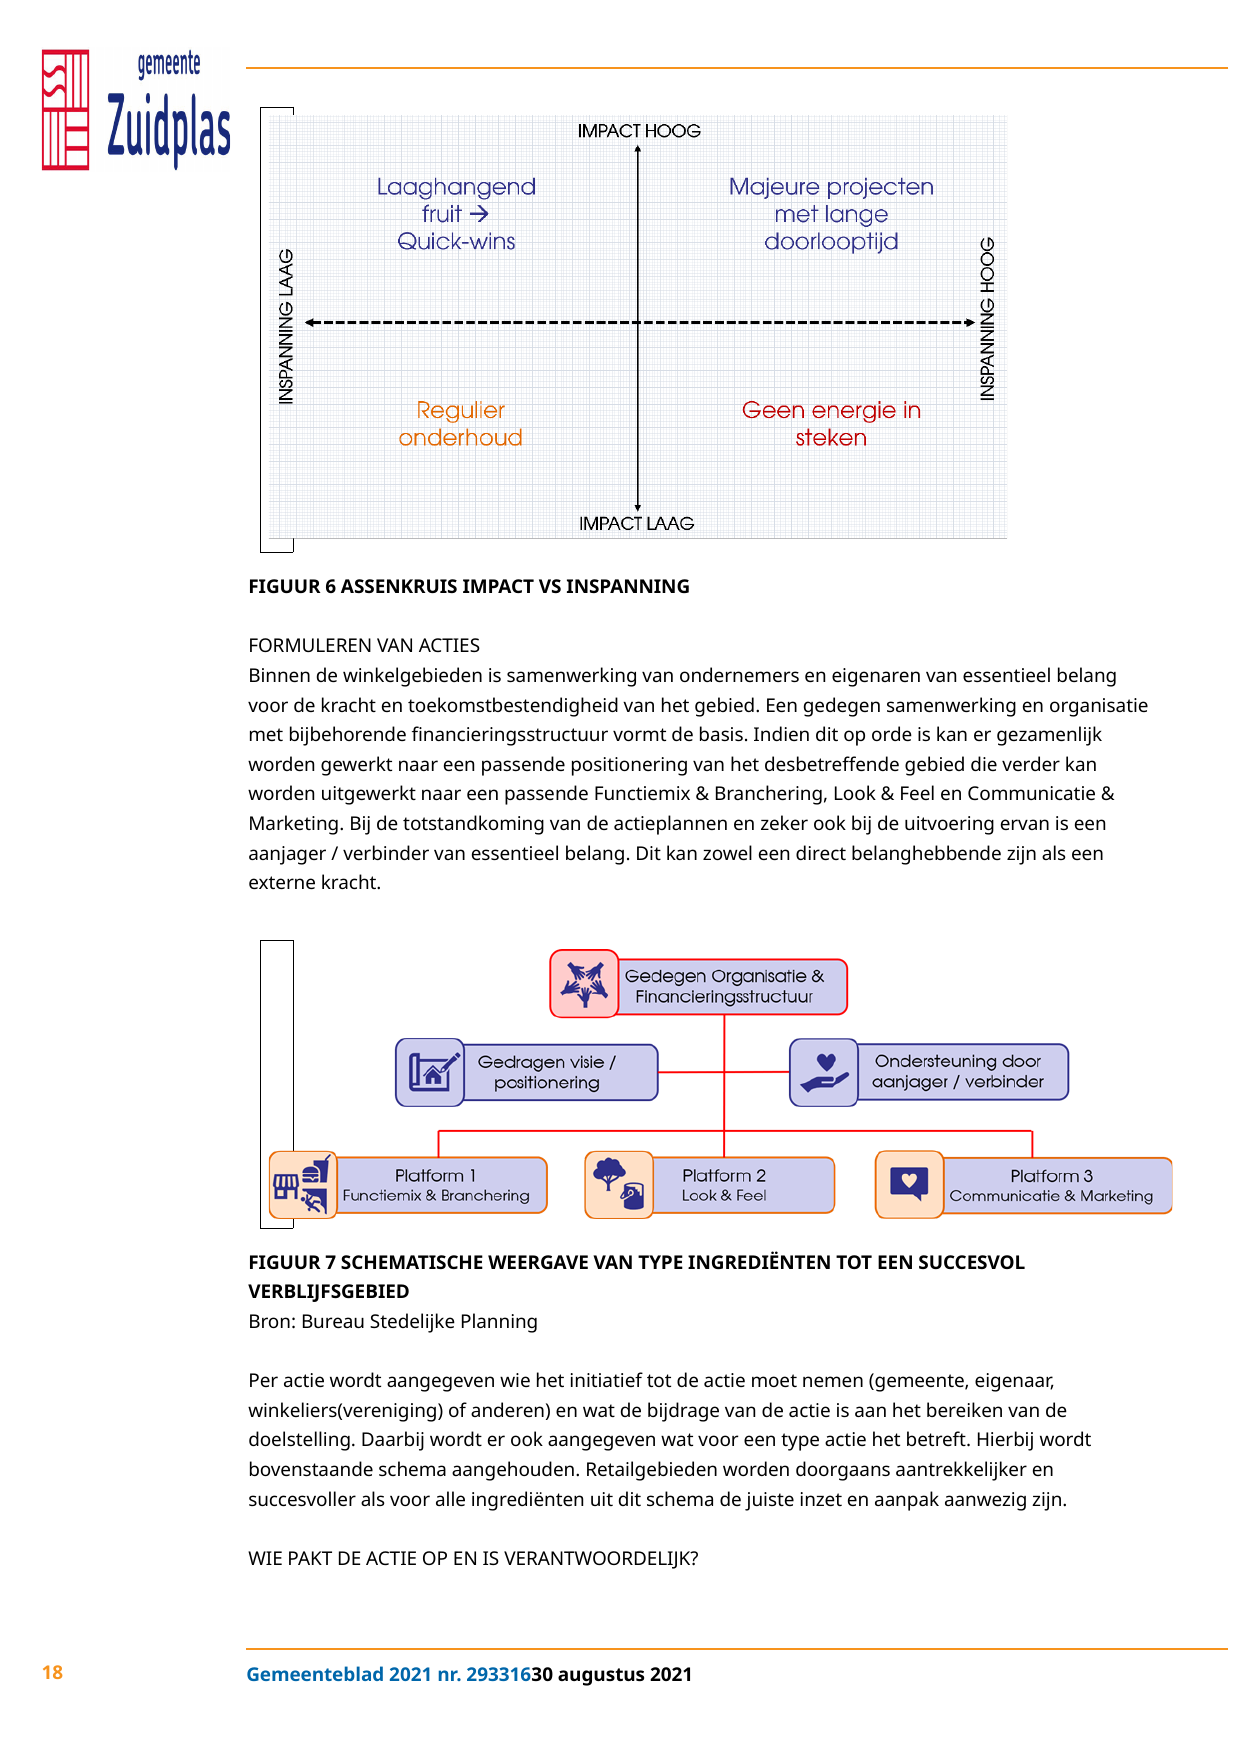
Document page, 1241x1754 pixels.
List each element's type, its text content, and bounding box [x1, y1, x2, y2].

text FIGUUR 7 SCHEMATISCHE WEERGAVE VAN TYPE INGREDIËNTEN TOT EEN SUCCESVOL VERBLIJFSGEBIED [248, 1249, 1152, 1304]
text FIGUUR 6 ASSENKRUIS IMPACT VS INSPANNING [248, 573, 1152, 599]
picture [268, 115, 1008, 544]
picture [268, 949, 1173, 1219]
picture [41, 47, 231, 172]
text FORMULEREN VAN ACTIES [248, 633, 1152, 658]
text WIE PAKT DE ACTIE OP EN IS VERANTWOORDELIJK? [248, 1545, 1152, 1571]
text Per actie wordt aangegeven wie het initiatief tot de actie moet nemen (gemeente, eigenaar, winkeliers(vereniging) of anderen) en wat de bijdrage van de actie is aan het bereiken van de doelstelling. Daarbij wordt er ook aangegeven wat voor een type actie het betreft. Hierbij wordt bovenstaande schema aangehouden. Retailgebieden worden doorgaans aantrekkelijker en succesvoller als voor alle ingrediënten uit dit schema de juiste inzet en aanpak aanwezig zijn. [248, 1367, 1152, 1512]
text Bron: Bureau Stedelijke Planning [248, 1308, 1152, 1334]
text Binnen de winkelgebieden is samenwerking van ondernemers en eigenaren van essentieel belang voor de kracht en toekomstbestendigheid van het gebied. Een gedegen samenwerking en organisatie met bijbehorende financieringsstructuur vormt de basis. Indien dit op orde is kan er gezamenlijk worden gewerkt naar een passende positionering van het desbetreffende gebied die verder kan worden uitgewerkt naar een passende Functiemix & Branchering, Look & Feel en Communicatie & Marketing. Bij de totstandkoming van de actieplannen en zeker ook bij de uitvoering ervan is een aanjager / verbinder van essentieel belang. Dit kan zowel een direct belanghebbende zijn als een externe kracht. [248, 662, 1152, 895]
